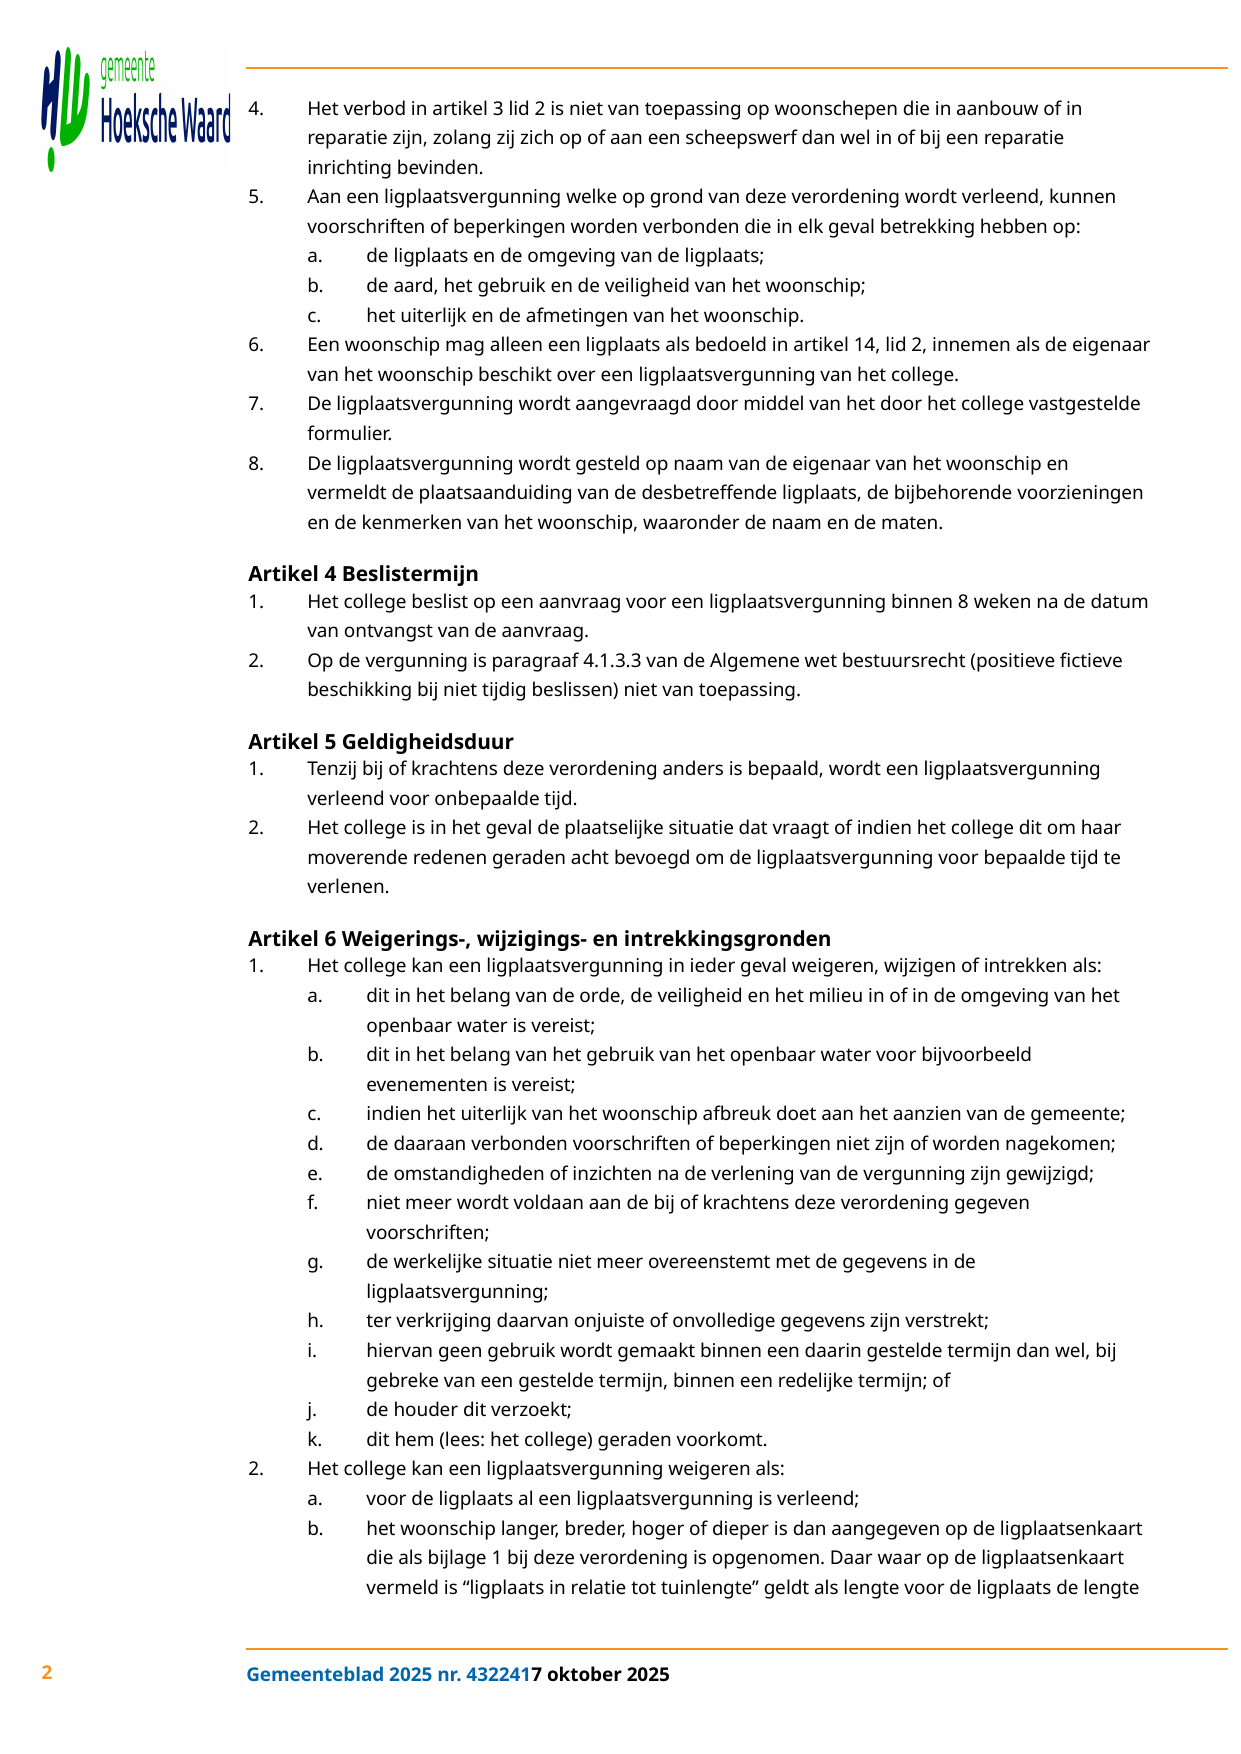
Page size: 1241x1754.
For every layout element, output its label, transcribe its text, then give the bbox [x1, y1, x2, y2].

list indien het uiterlijk van het woonschip afbreuk doet aan het aanzien van de gemeente; [307, 1101, 1152, 1126]
list dit in het belang van de orde, de veiligheid en het milieu in of in de omgeving van het openbaar water is vereist; [307, 982, 1152, 1037]
list de aard, het gebruik en de veiligheid van het woonschip; [307, 272, 1152, 298]
text Artikel 5 Geldigheidsduur [248, 727, 1152, 755]
list ter verkrijging daarvan onjuiste of onvolledige gegevens zijn verstrekt; [307, 1308, 1152, 1333]
text Artikel 4 Beslistermijn [248, 559, 1152, 588]
list de daaraan verbonden voorschriften of beperkingen niet zijn of worden nagekomen; [307, 1130, 1152, 1156]
list Het college kan een ligplaatsvergunning weigeren als: [248, 1456, 1152, 1481]
list Een woonschip mag alleen een ligplaats als bedoeld in artikel 14, lid 2, innemen als de eigenaar van het woonschip beschikt over een ligplaatsvergunning van het college. [248, 331, 1152, 387]
list niet meer wordt voldaan aan de bij of krachtens deze verordening gegeven voorschriften; [307, 1189, 1152, 1244]
list dit hem (lees: het college) geraden voorkomt. [307, 1426, 1152, 1452]
list de ligplaats en de omgeving van de ligplaats; [307, 243, 1152, 268]
list het woonschip langer, breder, hoger of dieper is dan aangegeven op de ligplaatsenkaart die als bijlage 1 bij deze verordening is opgenomen. Daar waar op de ligplaatsenkaart vermeld is “ligplaats in relatie tot tuinlengte” geldt als lengte voor de ligplaats de lengte [307, 1515, 1152, 1599]
list De ligplaatsvergunning wordt aangevraagd door middel van het door het college vastgestelde formulier. [248, 391, 1152, 446]
list de omstandigheden of inzichten na de verlening van de vergunning zijn gewijzigd; [307, 1160, 1152, 1185]
list de werkelijke situatie niet meer overeenstemt met de gegevens in de ligplaatsvergunning; [307, 1248, 1152, 1304]
picture [41, 47, 231, 172]
list dit in het belang van het gebruik van het openbaar water voor bijvoorbeeld evenementen is vereist; [307, 1041, 1152, 1097]
list Het college kan een ligplaatsvergunning in ieder geval weigeren, wijzigen of intrekken als: [248, 953, 1152, 978]
list Het college is in het geval de plaatselijke situatie dat vraagt of indien het college dit om haar moverende redenen geraden acht bevoegd om de ligplaatsvergunning voor bepaalde tijd te verlenen. [248, 814, 1152, 899]
list de houder dit verzoekt; [307, 1396, 1152, 1422]
list Aan een ligplaatsvergunning welke op grond van deze verordening wordt verleend, kunnen voorschriften of beperkingen worden verbonden die in elk geval betrekking hebben op: [248, 183, 1152, 239]
list hiervan geen gebruik wordt gemaakt binnen een daarin gestelde termijn dan wel, bij gebreke van een gestelde termijn, binnen een redelijke termijn; of [307, 1337, 1152, 1392]
list het uiterlijk en de afmetingen van het woonschip. [307, 302, 1152, 328]
list Tenzij bij of krachtens deze verordening anders is bepaald, wordt een ligplaatsvergunning verleend voor onbepaalde tijd. [248, 755, 1152, 811]
list Het verbod in artikel 3 lid 2 is niet van toepassing op woonschepen die in aanbouw of in reparatie zijn, zolang zij zich op of aan een scheepswerf dan wel in of bij een reparatie inrichting bevinden. [248, 95, 1152, 180]
list De ligplaatsvergunning wordt gesteld op naam van de eigenaar van het woonschip en vermeldt de plaatsaanduiding van de desbetreffende ligplaats, de bijbehorende voorzieningen en de kenmerken van het woonschip, waaronder de naam en de maten. [248, 450, 1152, 535]
text Artikel 6 Weigerings-, wijzigings- en intrekkingsgronden [248, 924, 1152, 953]
list Op de vergunning is paragraaf 4.1.3.3 van de Algemene wet bestuursrecht (positieve fictieve beschikking bij niet tijdig beslissen) niet van toepassing. [248, 647, 1152, 702]
list Het college beslist op een aanvraag voor een ligplaatsvergunning binnen 8 weken na de datum van ontvangst van de aanvraag. [248, 588, 1152, 643]
list voor de ligplaats al een ligplaatsvergunning is verleend; [307, 1485, 1152, 1511]
